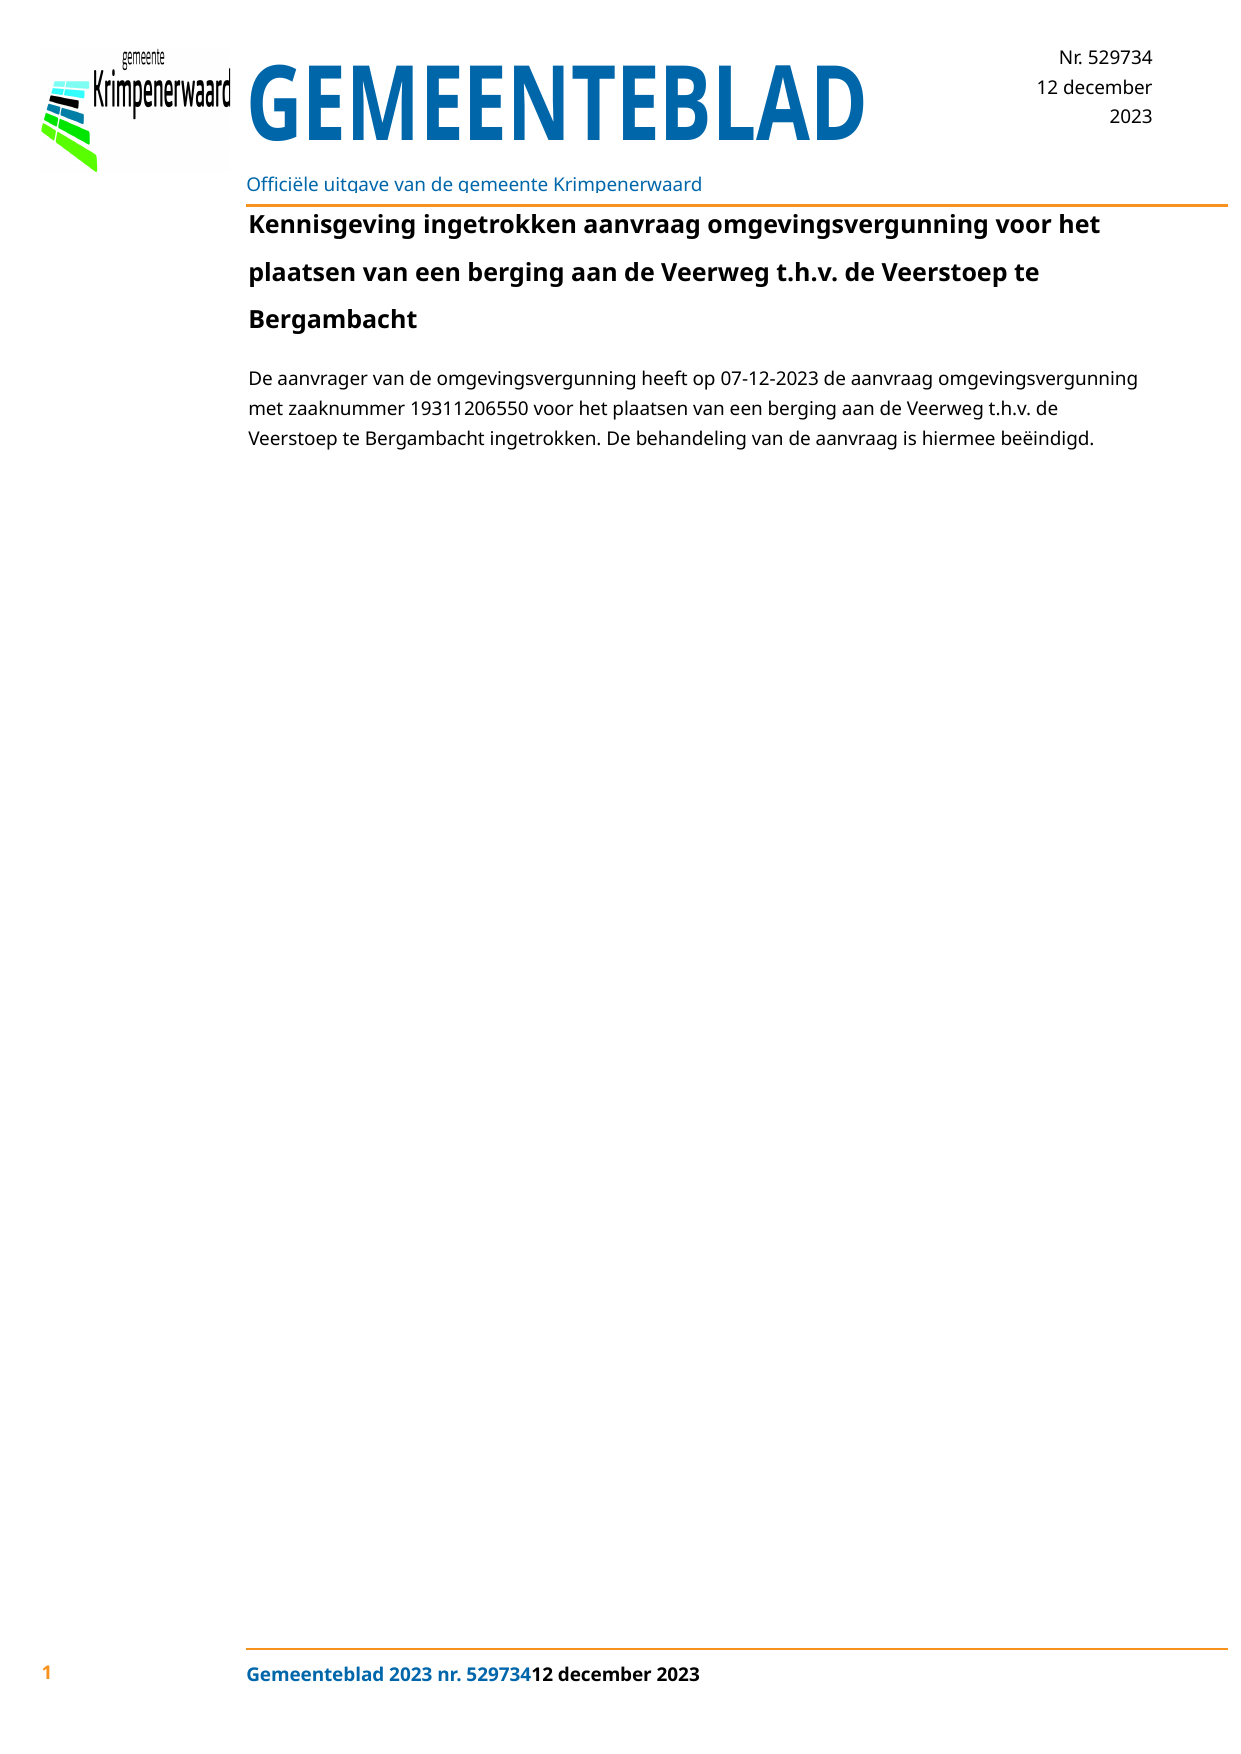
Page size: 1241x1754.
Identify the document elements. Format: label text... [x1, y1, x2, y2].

text Kennisgeving ingetrokken aanvraag omgevingsvergunning voor het plaatsen van een berging aan de Veerweg t.h.v. de Veerstoep te Bergambacht [248, 207, 1152, 336]
picture [41, 47, 231, 172]
text De aanvrager van de omgevingsvergunning heeft op 07-12-2023 de aanvraag omgevingsvergunning met zaaknummer 19311206550 voor het plaatsen van een berging aan de Veerweg t.h.v. de Veerstoep te Bergambacht ingetrokken. De behandeling van de aanvraag is hiermee beëindigd. [248, 366, 1152, 450]
